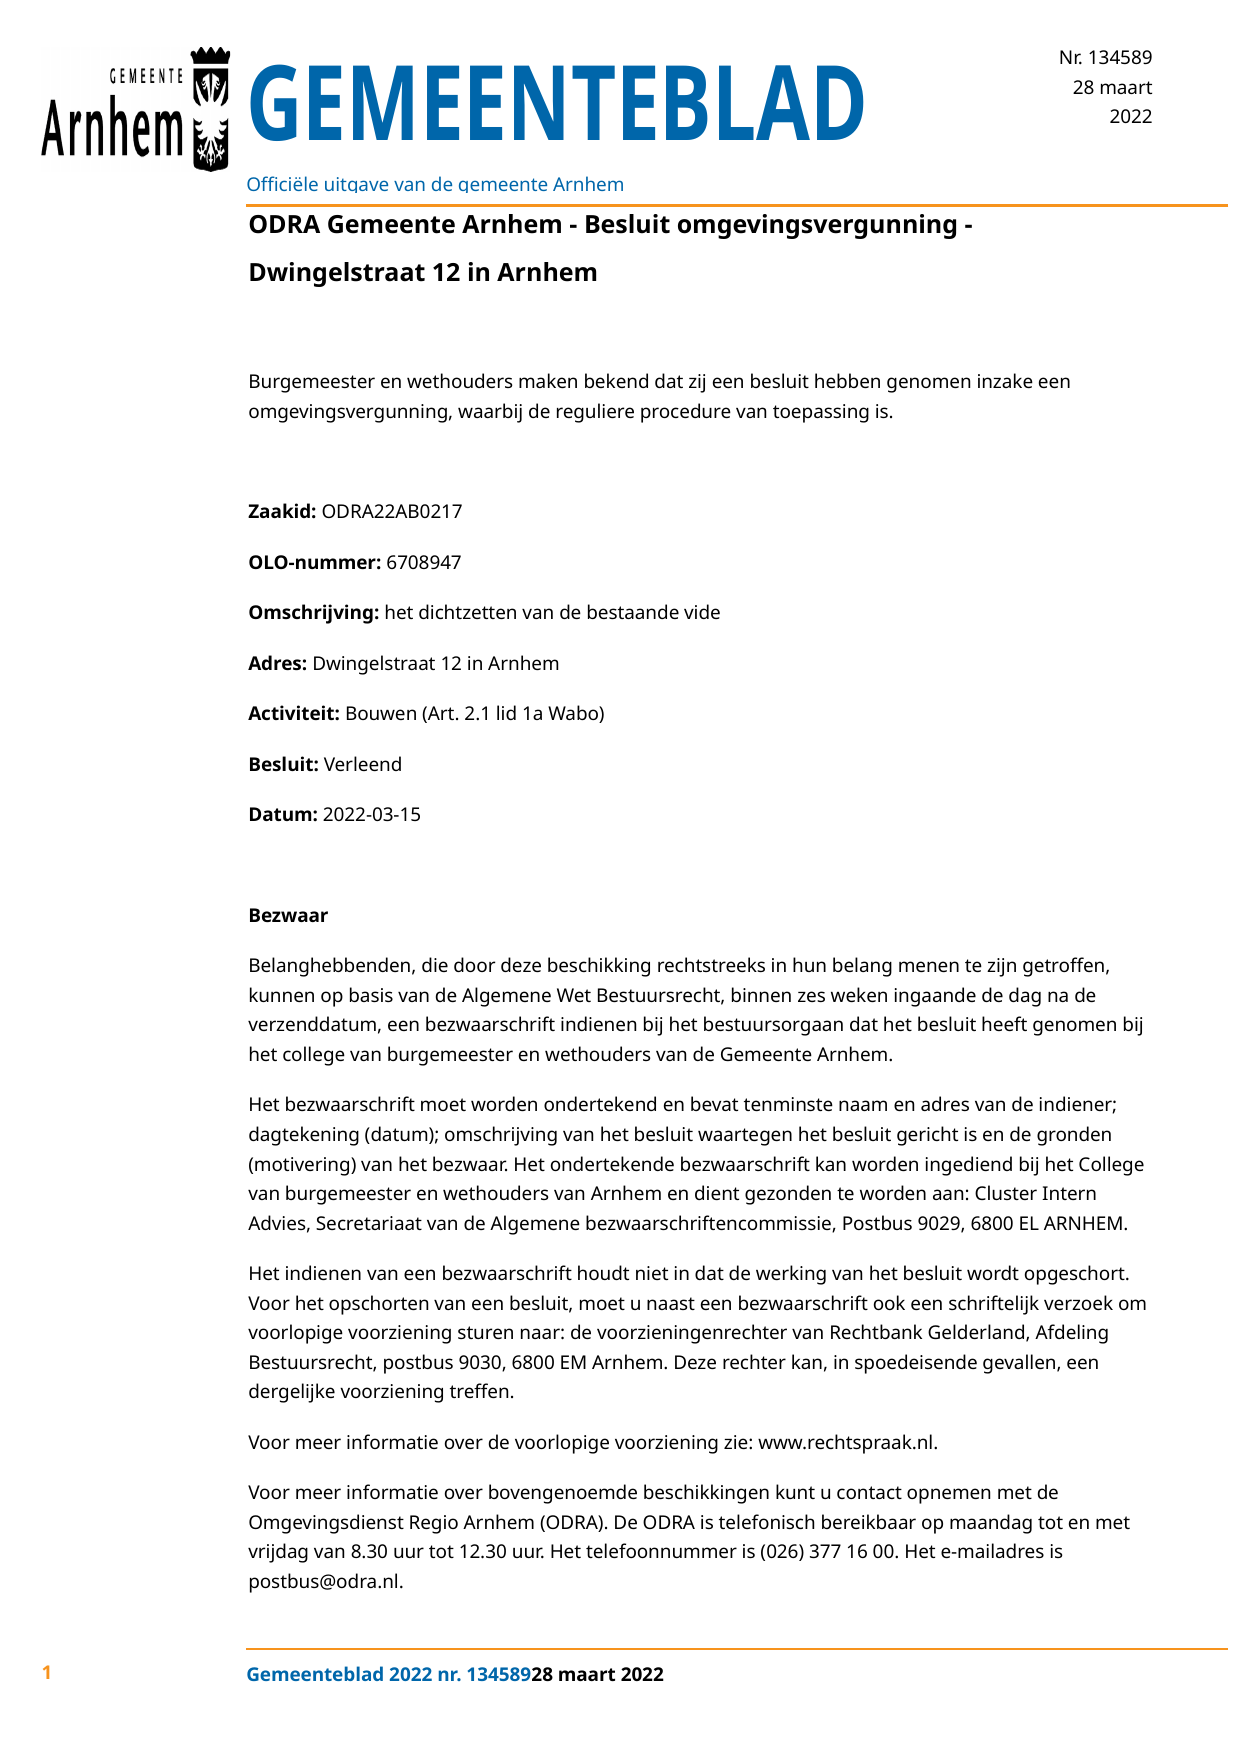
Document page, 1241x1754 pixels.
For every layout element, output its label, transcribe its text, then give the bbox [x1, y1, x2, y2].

text Activiteit: Bouwen (Art. 2.1 lid 1a Wabo) [248, 700, 1152, 726]
picture [41, 47, 231, 172]
text Bezwaar [248, 902, 1152, 928]
text Voor meer informatie over de voorlopige voorziening zie: www.rechtspraak.nl. [248, 1429, 1152, 1455]
text Voor meer informatie over bovengenoemde beschikkingen kunt u contact opnemen met de Omgevingsdienst Regio Arnhem (ODRA). De ODRA is telefonisch bereikbaar op maandag tot en met vrijdag van 8.30 uur tot 12.30 uur. Het telefoonnummer is (026) 377 16 00. Het e-mailadres is postbus@odra.nl. [248, 1479, 1152, 1594]
text Belanghebbenden, die door deze beschikking rechtstreeks in hun belang menen te zijn getroffen, kunnen op basis van de Algemene Wet Bestuursrecht, binnen zes weken ingaande de dag na de verzenddatum, een bezwaarschrift indienen bij het bestuursorgaan dat het besluit heeft genomen bij het college van burgemeester en wethouders van de Gemeente Arnhem. [248, 952, 1152, 1067]
text Burgemeester en wethouders maken bekend dat zij een besluit hebben genomen inzake een omgevingsvergunning, waarbij de reguliere procedure van toepassing is. [248, 368, 1152, 424]
text Besluit: Verleend [248, 751, 1152, 777]
text Omschrijving: het dichtzetten van de bestaande vide [248, 599, 1152, 625]
text Het indienen van een bezwaarschrift houdt niet in dat de werking van het besluit wordt opgeschort. Voor het opschorten van een besluit, moet u naast een bezwaarschrift ook een schriftelijk verzoek om voorlopige voorziening sturen naar: de voorzieningenrechter van Rechtbank Gelderland, Afdeling Bestuursrecht, postbus 9030, 6800 EM Arnhem. Deze rechter kan, in spoedeisende gevallen, een dergelijke voorziening treffen. [248, 1260, 1152, 1404]
text Zaakid: ODRA22AB0217 [248, 499, 1152, 524]
text ODRA Gemeente Arnhem - Besluit omgevingsvergunning - Dwingelstraat 12 in Arnhem [248, 207, 1152, 288]
text OLO-nummer: 6708947 [248, 549, 1152, 575]
text Adres: Dwingelstraat 12 in Arnhem [248, 650, 1152, 676]
text Datum: 2022-03-15 [248, 801, 1152, 827]
text Het bezwaarschrift moet worden ondertekend en bevat tenminste naam en adres van de indiener; dagtekening (datum); omschrijving van het besluit waartegen het besluit gericht is en de gronden (motivering) van het bezwaar. Het ondertekende bezwaarschrift kan worden ingediend bij het College van burgemeester en wethouders van Arnhem en dient gezonden te worden aan: Cluster Intern Advies, Secretariaat van de Algemene bezwaarschriftencommissie, Postbus 9029, 6800 EL ARNHEM. [248, 1092, 1152, 1236]
